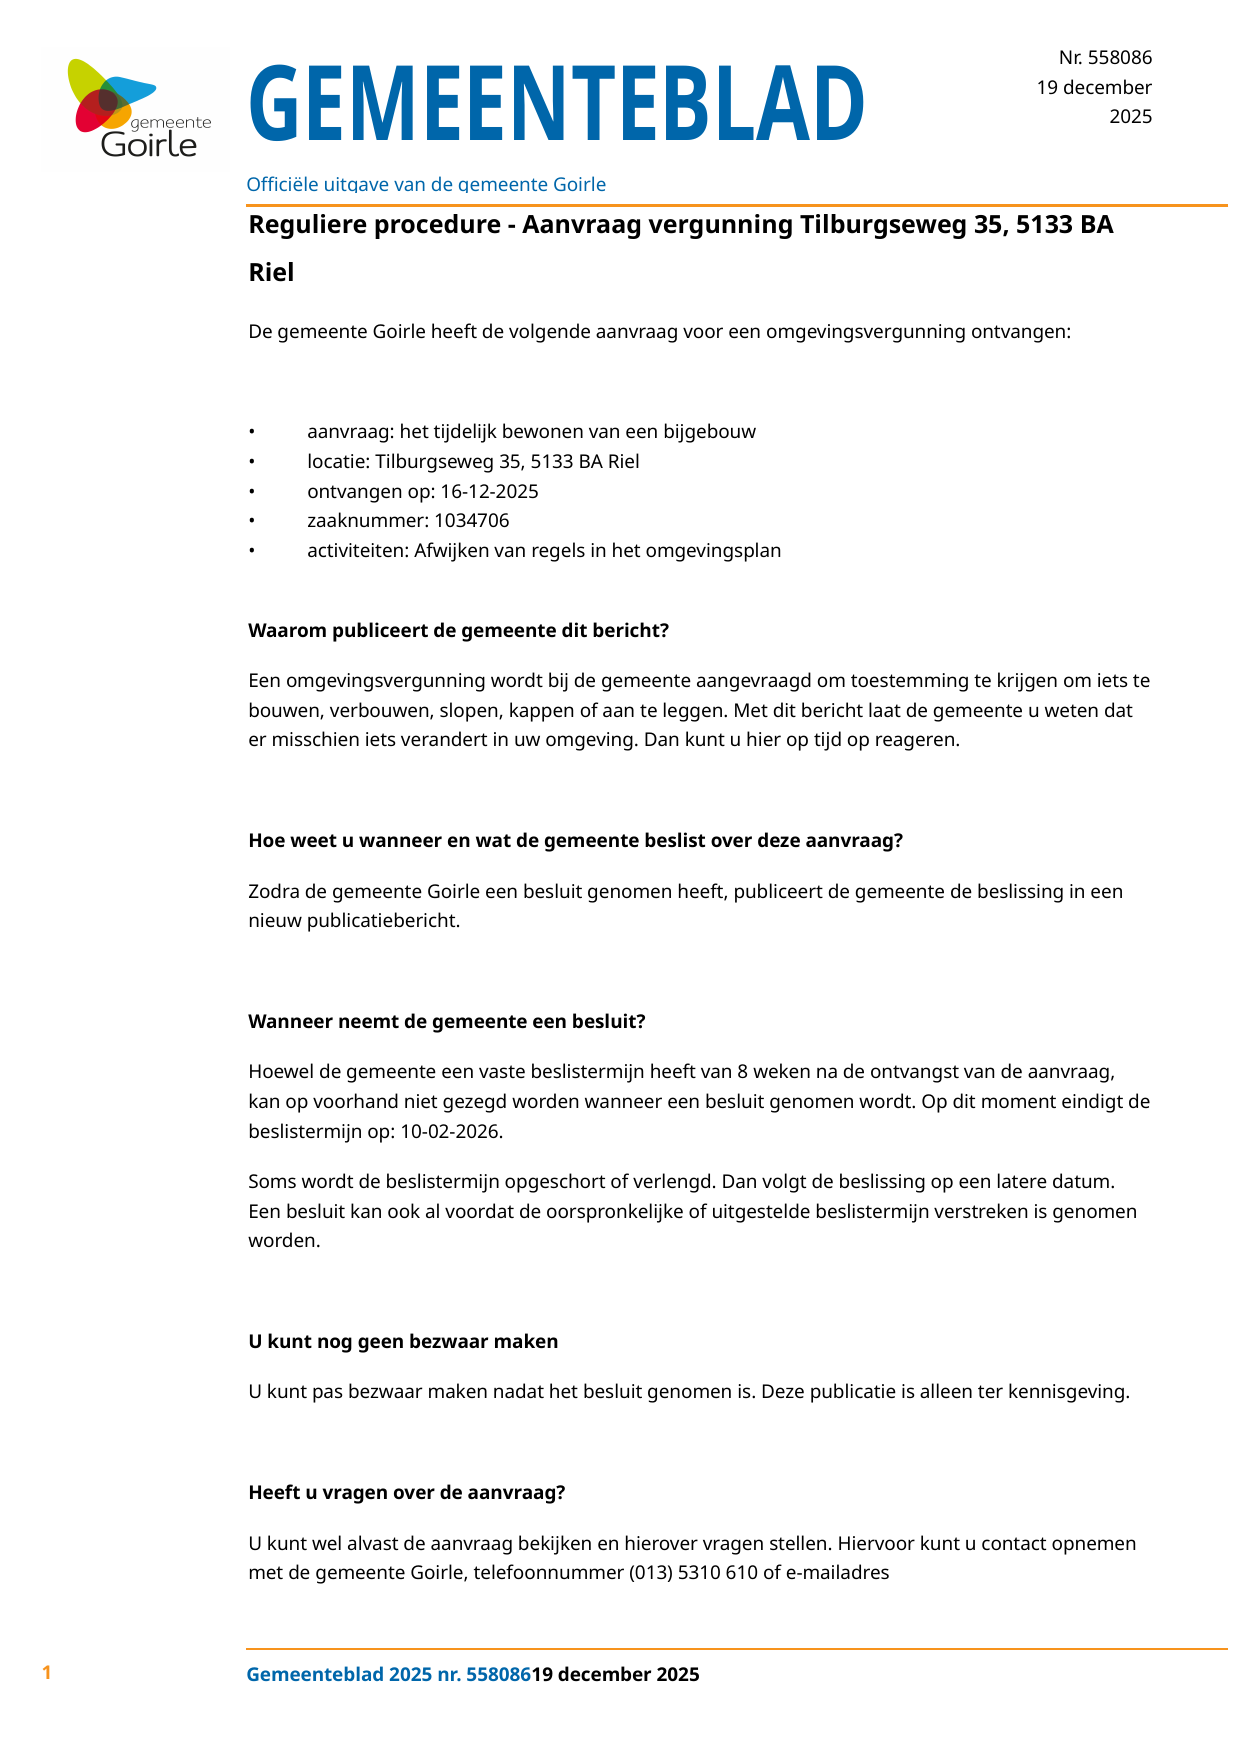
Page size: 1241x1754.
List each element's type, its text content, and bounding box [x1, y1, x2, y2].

list aanvraag: het tijdelijk bewonen van een bijgebouw [248, 419, 1152, 444]
list ontvangen op: 16-12-2025 [248, 478, 1152, 504]
list zaaknummer: 1034706 [248, 507, 1152, 533]
text Heeft u vragen over de aanvraag? [248, 1479, 1152, 1505]
text Wanneer neemt de gemeente een besluit? [248, 1008, 1152, 1034]
list activiteiten: Afwijken van regels in het omgevingsplan [248, 537, 1152, 563]
picture [41, 47, 231, 172]
text U kunt wel alvast de aanvraag bekijken en hierover vragen stellen. Hiervoor kunt u contact opnemen met de gemeente Goirle, telefoonnummer (013) 5310 610 of e-mailadres [248, 1530, 1152, 1585]
text Hoewel de gemeente een vaste beslistermijn heeft van 8 weken na de ontvangst van de aanvraag, kan op voorhand niet gezegd worden wanneer een besluit genomen wordt. Op dit moment eindigt de beslistermijn op: 10-02-2026. [248, 1059, 1152, 1144]
text Een omgevingsvergunning wordt bij de gemeente aangevraagd om toestemming te krijgen om iets te bouwen, verbouwen, slopen, kappen of aan te leggen. Met dit bericht laat de gemeente u weten dat er misschien iets verandert in uw omgeving. Dan kunt u hier op tijd op reageren. [248, 667, 1152, 752]
text U kunt pas bezwaar maken nadat het besluit genomen is. Deze publicatie is alleen ter kennisgeving. [248, 1379, 1152, 1404]
text Waarom publiceert de gemeente dit bericht? [248, 617, 1152, 643]
list locatie: Tilburgseweg 35, 5133 BA Riel [248, 448, 1152, 474]
text Reguliere procedure - Aanvraag vergunning Tilburgseweg 35, 5133 BA Riel [248, 207, 1152, 288]
text Hoe weet u wanneer en wat de gemeente beslist over deze aanvraag? [248, 827, 1152, 853]
text Soms wordt de beslistermijn opgeschort of verlengd. Dan volgt de beslissing op een latere datum. Een besluit kan ook al voordat de oorspronkelijke of uitgestelde beslistermijn verstreken is genomen worden. [248, 1168, 1152, 1253]
text Zodra de gemeente Goirle een besluit genomen heeft, publiceert de gemeente de beslissing in een nieuw publicatiebericht. [248, 878, 1152, 933]
text De gemeente Goirle heeft de volgende aanvraag voor een omgevingsvergunning ontvangen: [248, 318, 1152, 344]
text U kunt nog geen bezwaar maken [248, 1328, 1152, 1354]
